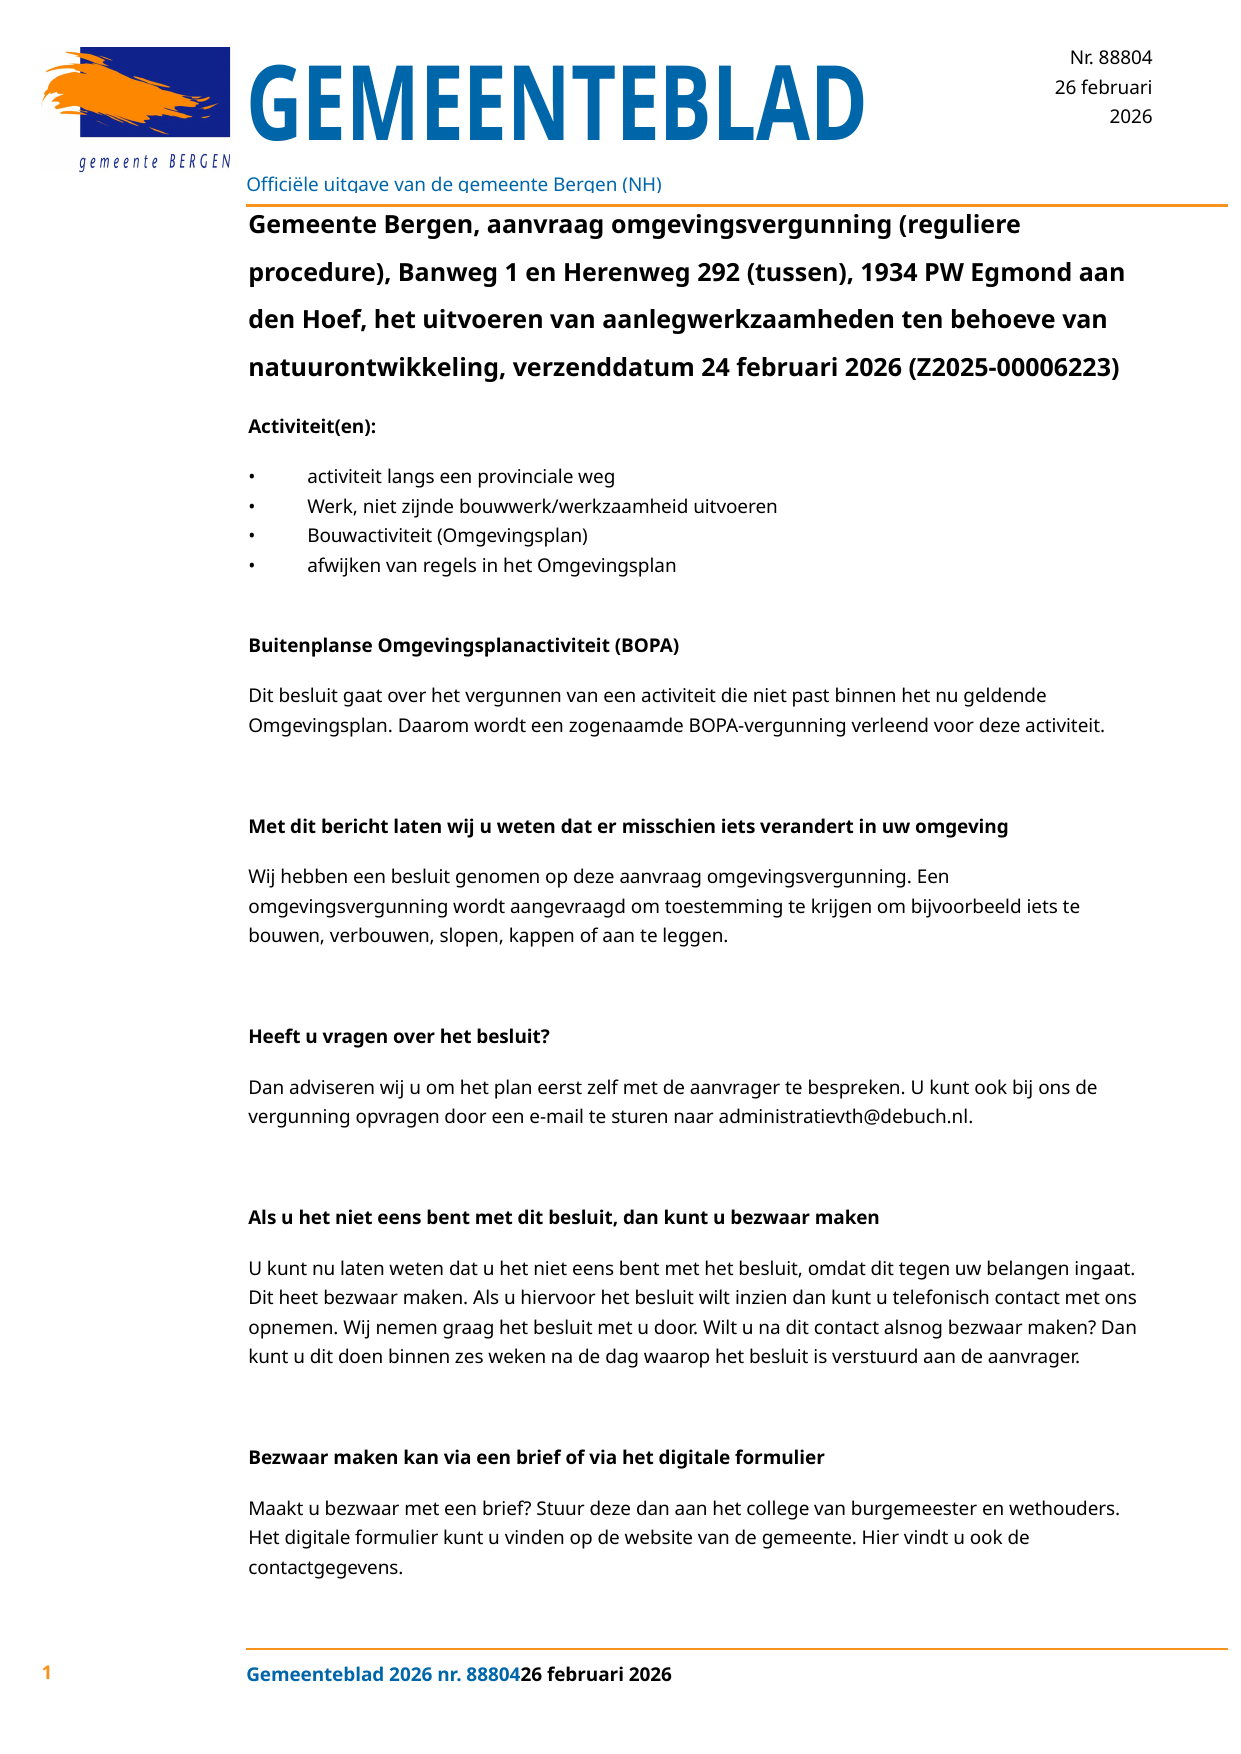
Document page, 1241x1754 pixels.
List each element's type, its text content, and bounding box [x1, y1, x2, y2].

text Buitenplanse Omgevingsplanactiviteit (BOPA) [248, 632, 1152, 658]
text Dit besluit gaat over het vergunnen van een activiteit die niet past binnen het nu geldende Omgevingsplan. Daarom wordt een zogenaamde BOPA-vergunning verleend voor deze activiteit. [248, 683, 1152, 738]
text Met dit bericht laten wij u weten dat er misschien iets verandert in uw omgeving [248, 813, 1152, 839]
list afwijken van regels in het Omgevingsplan [248, 552, 1152, 578]
list activiteit langs een provinciale weg [248, 463, 1152, 489]
text U kunt nu laten weten dat u het niet eens bent met het besluit, omdat dit tegen uw belangen ingaat. Dit heet bezwaar maken. Als u hiervoor het besluit wilt inzien dan kunt u telefonisch contact met ons opnemen. Wij nemen graag het besluit met u door. Wilt u na dit contact alsnog bezwaar maken? Dan kunt u dit doen binnen zes weken na de dag waarop het besluit is verstuurd aan de aanvrager. [248, 1255, 1152, 1369]
list Werk, niet zijnde bouwwerk/werkzaamheid uitvoeren [248, 493, 1152, 519]
text Heeft u vragen over het besluit? [248, 1023, 1152, 1049]
text Maakt u bezwaar met een brief? Stuur deze dan aan het college van burgemeester en wethouders. Het digitale formulier kunt u vinden op de website van de gemeente. Hier vindt u ook de contactgegevens. [248, 1495, 1152, 1580]
text Activiteit(en): [248, 413, 1152, 439]
picture [41, 47, 231, 172]
list Bouwactiviteit (Omgevingsplan) [248, 523, 1152, 548]
text Dan adviseren wij u om het plan eerst zelf met de aanvrager te bespreken. U kunt ook bij ons de vergunning opvragen door een e-mail te sturen naar administratievth@debuch.nl. [248, 1074, 1152, 1129]
text Wij hebben een besluit genomen op deze aanvraag omgevingsvergunning. Een omgevingsvergunning wordt aangevraagd om toestemming te krijgen om bijvoorbeeld iets te bouwen, verbouwen, slopen, kappen of aan te leggen. [248, 863, 1152, 948]
text Als u het niet eens bent met dit besluit, dan kunt u bezwaar maken [248, 1204, 1152, 1230]
text Bezwaar maken kan via een brief of via het digitale formulier [248, 1444, 1152, 1470]
text Gemeente Bergen, aanvraag omgevingsvergunning (reguliere procedure), Banweg 1 en Herenweg 292 (tussen), 1934 PW Egmond aan den Hoef, het uitvoeren van aanlegwerkzaamheden ten behoeve van natuurontwikkeling, verzenddatum 24 februari 2026 (Z2025-00006223) [248, 207, 1152, 384]
